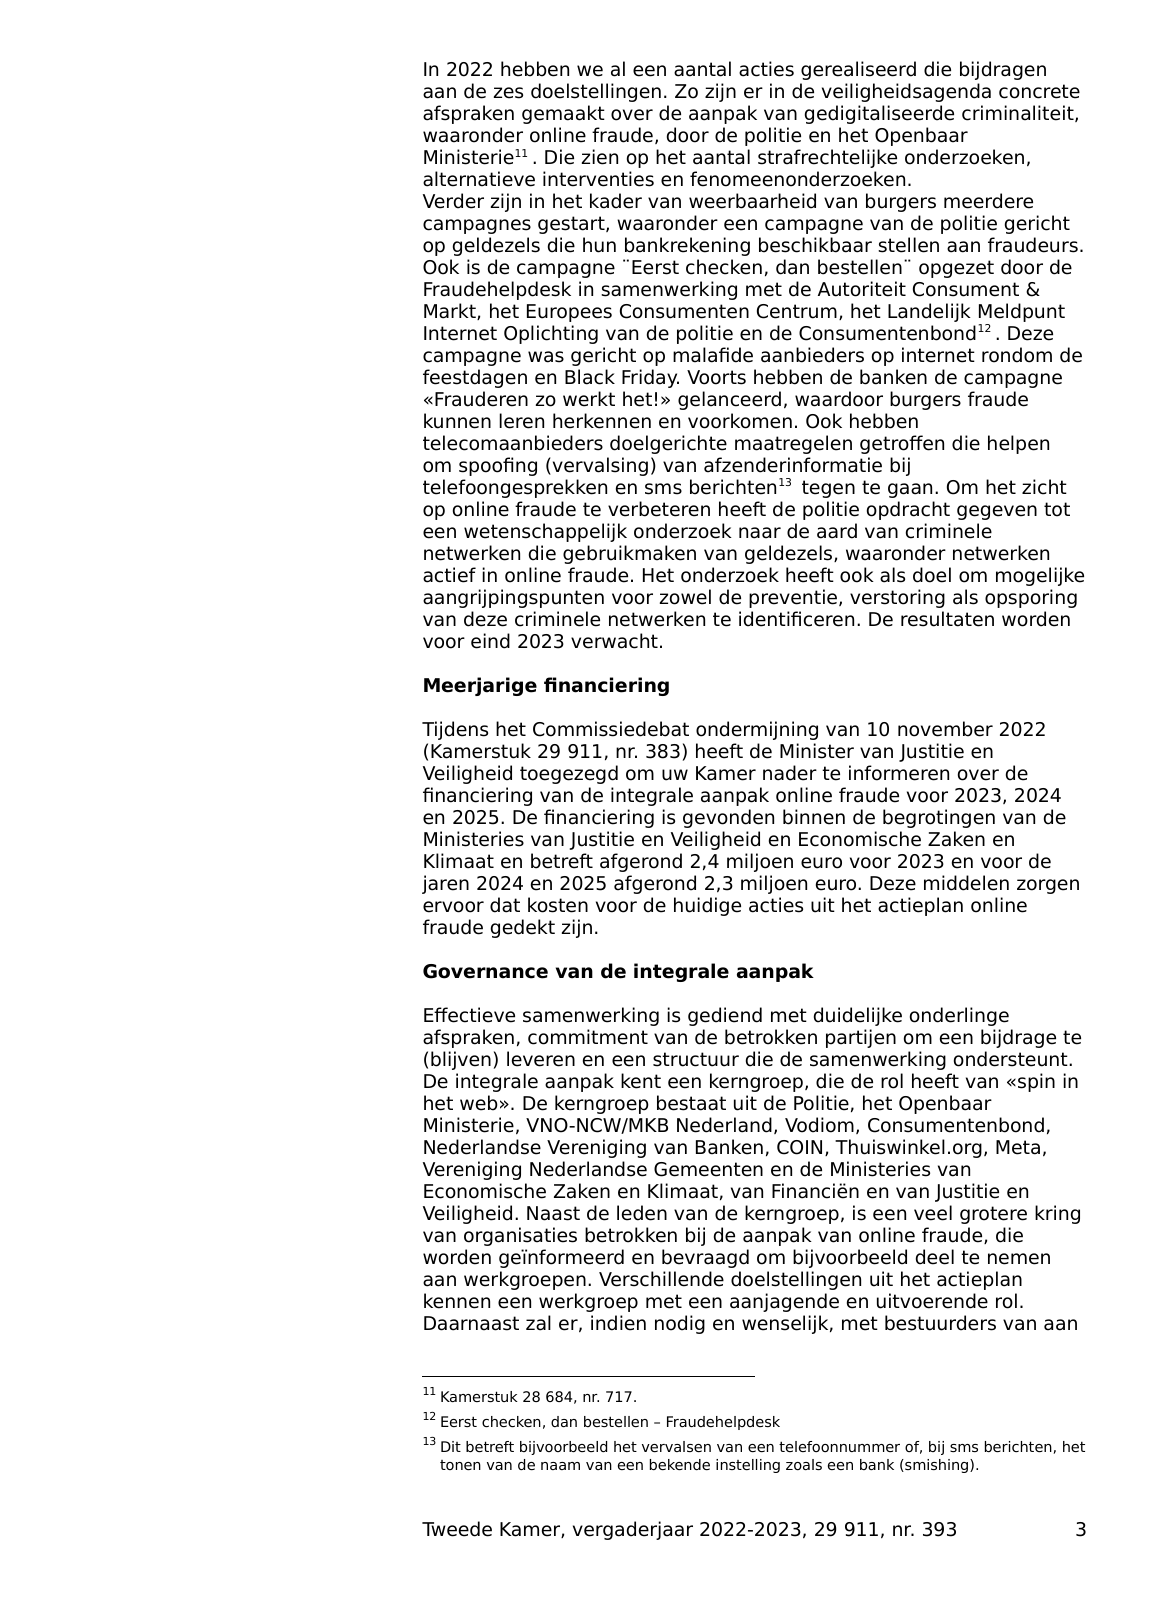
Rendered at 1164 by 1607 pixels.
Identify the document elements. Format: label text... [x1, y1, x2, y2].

subtitle Governance van de integrale aanpak [422, 961, 1087, 983]
subtitle Meerjarige financiering [422, 675, 1087, 697]
text In 2022 hebben we al een aantal acties gerealiseerd die bijdragen aan de zes doelstellingen. Zo zijn er in de veiligheidsagenda concrete afspraken gemaakt over de aanpak van gedigitaliseerde criminaliteit, waaronder online fraude, door de politie en het Openbaar Ministerie. Die zien op het aantal strafrechtelijke onderzoeken, alternatieve interventies en fenomeenonderzoeken. [422, 59, 1087, 191]
text Eerst checken, dan bestellen – Fraudehelpdesk [422, 1410, 1087, 1432]
text Dit betreft bijvoorbeeld het vervalsen van een telefoonnummer of, bij sms berichten, het tonen van de naam van een bekende instelling zoals een bank (smishing). [422, 1435, 1087, 1474]
text Tijdens het Commissiedebat ondermijning van 10 november 2022 (Kamerstuk 29 911, nr. 383) heeft de Minister van Justitie en Veiligheid toegezegd om uw Kamer nader te informeren over de financiering van de integrale aanpak online fraude voor 2023, 2024 en 2025. De financiering is gevonden binnen de begrotingen van de Ministeries van Justitie en Veiligheid en Economische Zaken en Klimaat en betreft afgerond 2,4 miljoen euro voor 2023 en voor de jaren 2024 en 2025 afgerond 2,3 miljoen euro. Deze middelen zorgen ervoor dat kosten voor de huidige acties uit het actieplan online fraude gedekt zijn. [422, 719, 1087, 939]
text Effectieve samenwerking is gediend met duidelijke onderlinge afspraken, commitment van de betrokken partijen om een bijdrage te (blijven) leveren en een structuur die de samenwerking ondersteunt. De integrale aanpak kent een kerngroep, die de rol heeft van «spin in het web». De kerngroep bestaat uit de Politie, het Openbaar Ministerie, VNO-NCW/MKB Nederland, Vodiom, Consumentenbond, Nederlandse Vereniging van Banken, COIN, Thuiswinkel.org, Meta, Vereniging Nederlandse Gemeenten en de Ministeries van Economische Zaken en Klimaat, van Financiën en van Justitie en Veiligheid. Naast de leden van de kerngroep, is een veel grotere kring van organisaties betrokken bij de aanpak van online fraude, die worden geïnformeerd en bevraagd om bijvoorbeeld deel te nemen aan werkgroepen. Verschillende doelstellingen uit het actieplan kennen een werkgroep met een aanjagende en uitvoerende rol. Daarnaast zal er, indien nodig en wenselijk, met bestuurders van aan [422, 1005, 1087, 1335]
text Verder zijn in het kader van weerbaarheid van burgers meerdere campagnes gestart, waaronder een campagne van de politie gericht op geldezels die hun bankrekening beschikbaar stellen aan fraudeurs. Ook is de campagne ¨Eerst checken, dan bestellen¨ opgezet door de Fraudehelpdesk in samenwerking met de Autoriteit Consument & Markt, het Europees Consumenten Centrum, het Landelijk Meldpunt Internet Oplichting van de politie en de Consumentenbond. Deze campagne was gericht op malafide aanbieders op internet rondom de feestdagen en Black Friday. Voorts hebben de banken de campagne «Frauderen zo werkt het!» gelanceerd, waardoor burgers fraude kunnen leren herkennen en voorkomen. Ook hebben telecomaanbieders doelgerichte maatregelen getroffen die helpen om spoofing (vervalsing) van afzenderinformatie bij telefoongesprekken en sms berichten tegen te gaan. Om het zicht op online fraude te verbeteren heeft de politie opdracht gegeven tot een wetenschappelijk onderzoek naar de aard van criminele netwerken die gebruikmaken van geldezels, waaronder netwerken actief in online fraude. Het onderzoek heeft ook als doel om mogelijke aangrijpingspunten voor zowel de preventie, verstoring als opsporing van deze criminele netwerken te identificeren. De resultaten worden voor eind 2023 verwacht. [422, 191, 1087, 652]
text Kamerstuk 28 684, nr. 717. [422, 1385, 1087, 1407]
